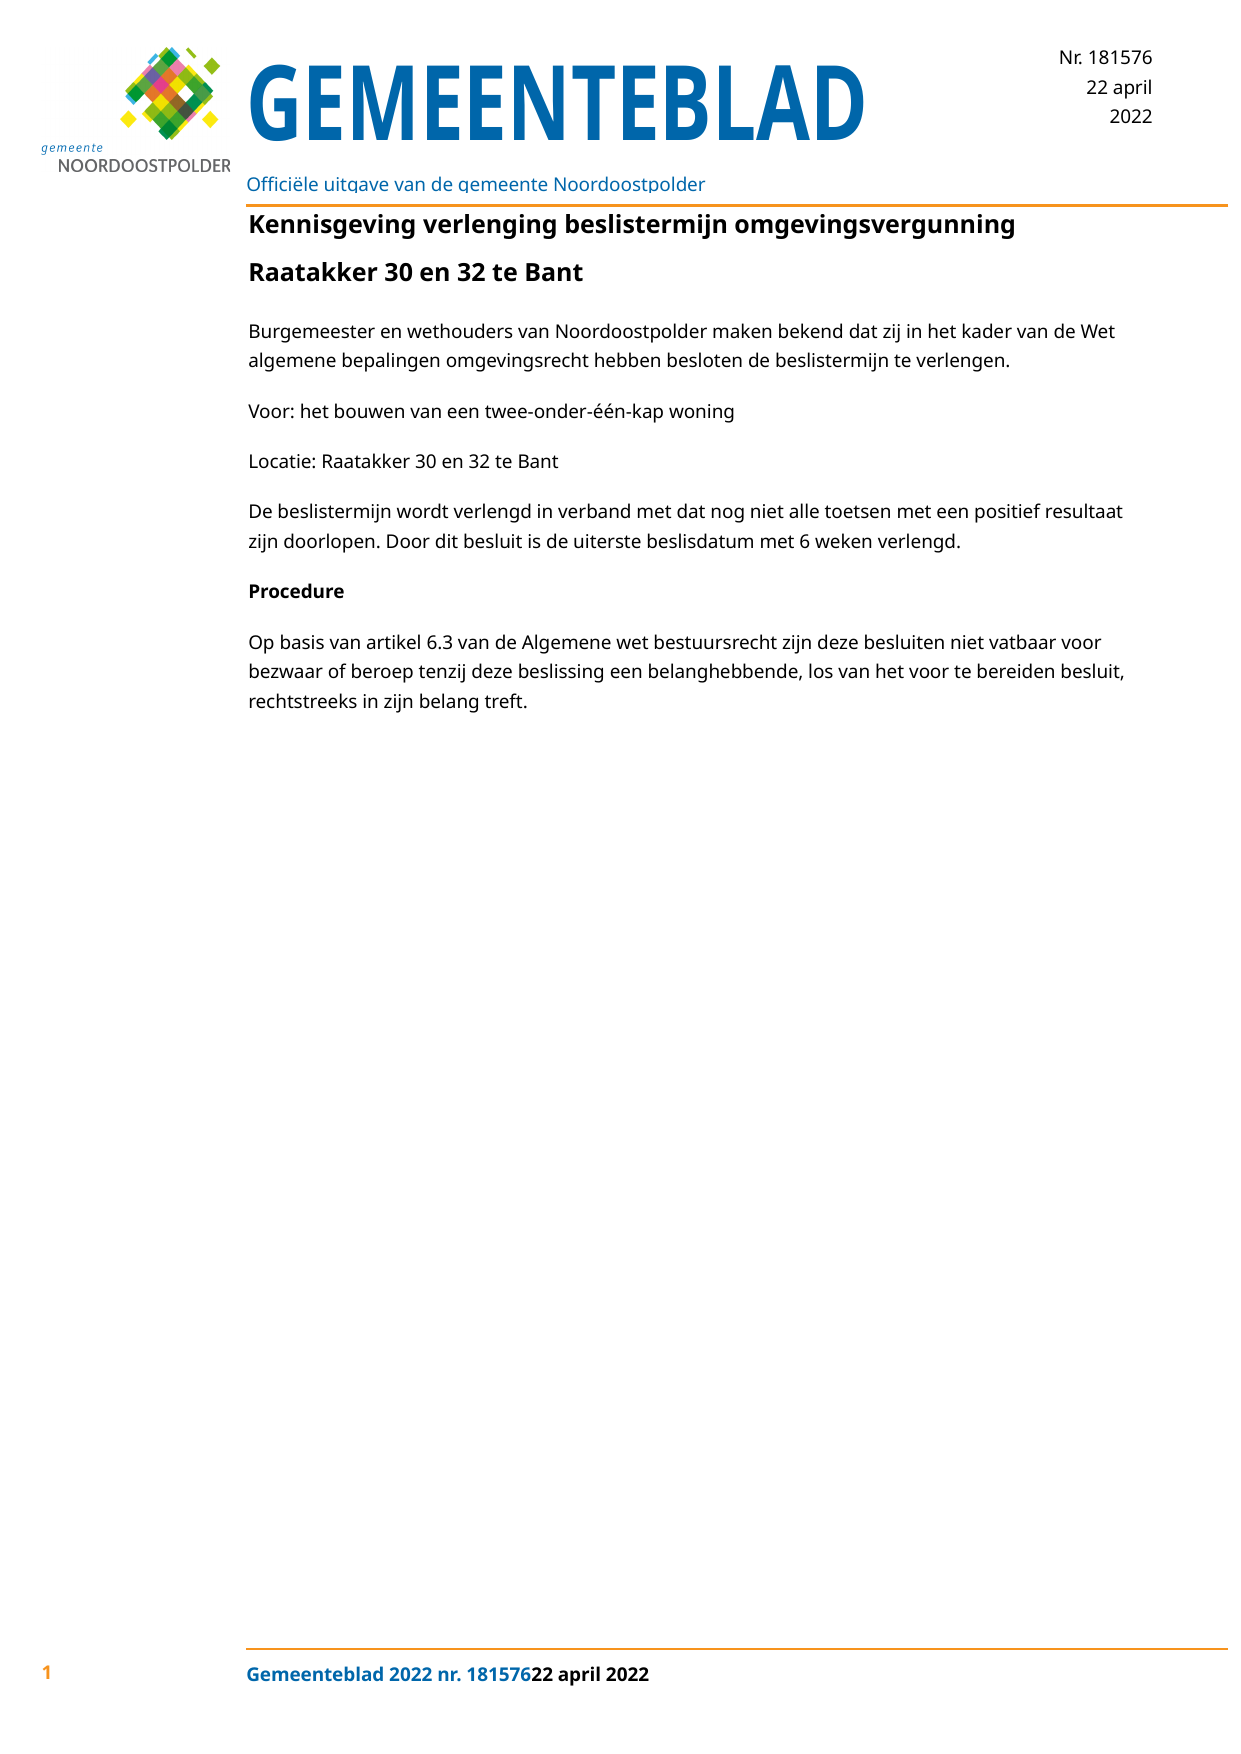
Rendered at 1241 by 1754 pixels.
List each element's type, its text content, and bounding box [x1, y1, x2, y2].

text Kennisgeving verlenging beslistermijn omgevingsvergunning Raatakker 30 en 32 te Bant [248, 207, 1152, 288]
text Op basis van artikel 6.3 van de Algemene wet bestuursrecht zijn deze besluiten niet vatbaar voor bezwaar of beroep tenzij deze beslissing een belanghebbende, los van het voor te bereiden besluit, rechtstreeks in zijn belang treft. [248, 629, 1152, 714]
text Procedure [248, 579, 1152, 604]
text Locatie: Raatakker 30 en 32 te Bant [248, 448, 1152, 474]
text Burgemeester en wethouders van Noordoostpolder maken bekend dat zij in het kader van de Wet algemene bepalingen omgevingsrecht hebben besloten de beslistermijn te verlengen. [248, 318, 1152, 373]
text De beslistermijn wordt verlengd in verband met​ ​​dat nog niet alle toetsen met een positief resultaat zijn doorlopen. Door dit besluit is de uiterste beslisdatum met 6 weken verlengd. [248, 499, 1152, 554]
text Voor: het bouwen van een twee-onder-één-kap woning [248, 398, 1152, 424]
picture [41, 47, 231, 172]
